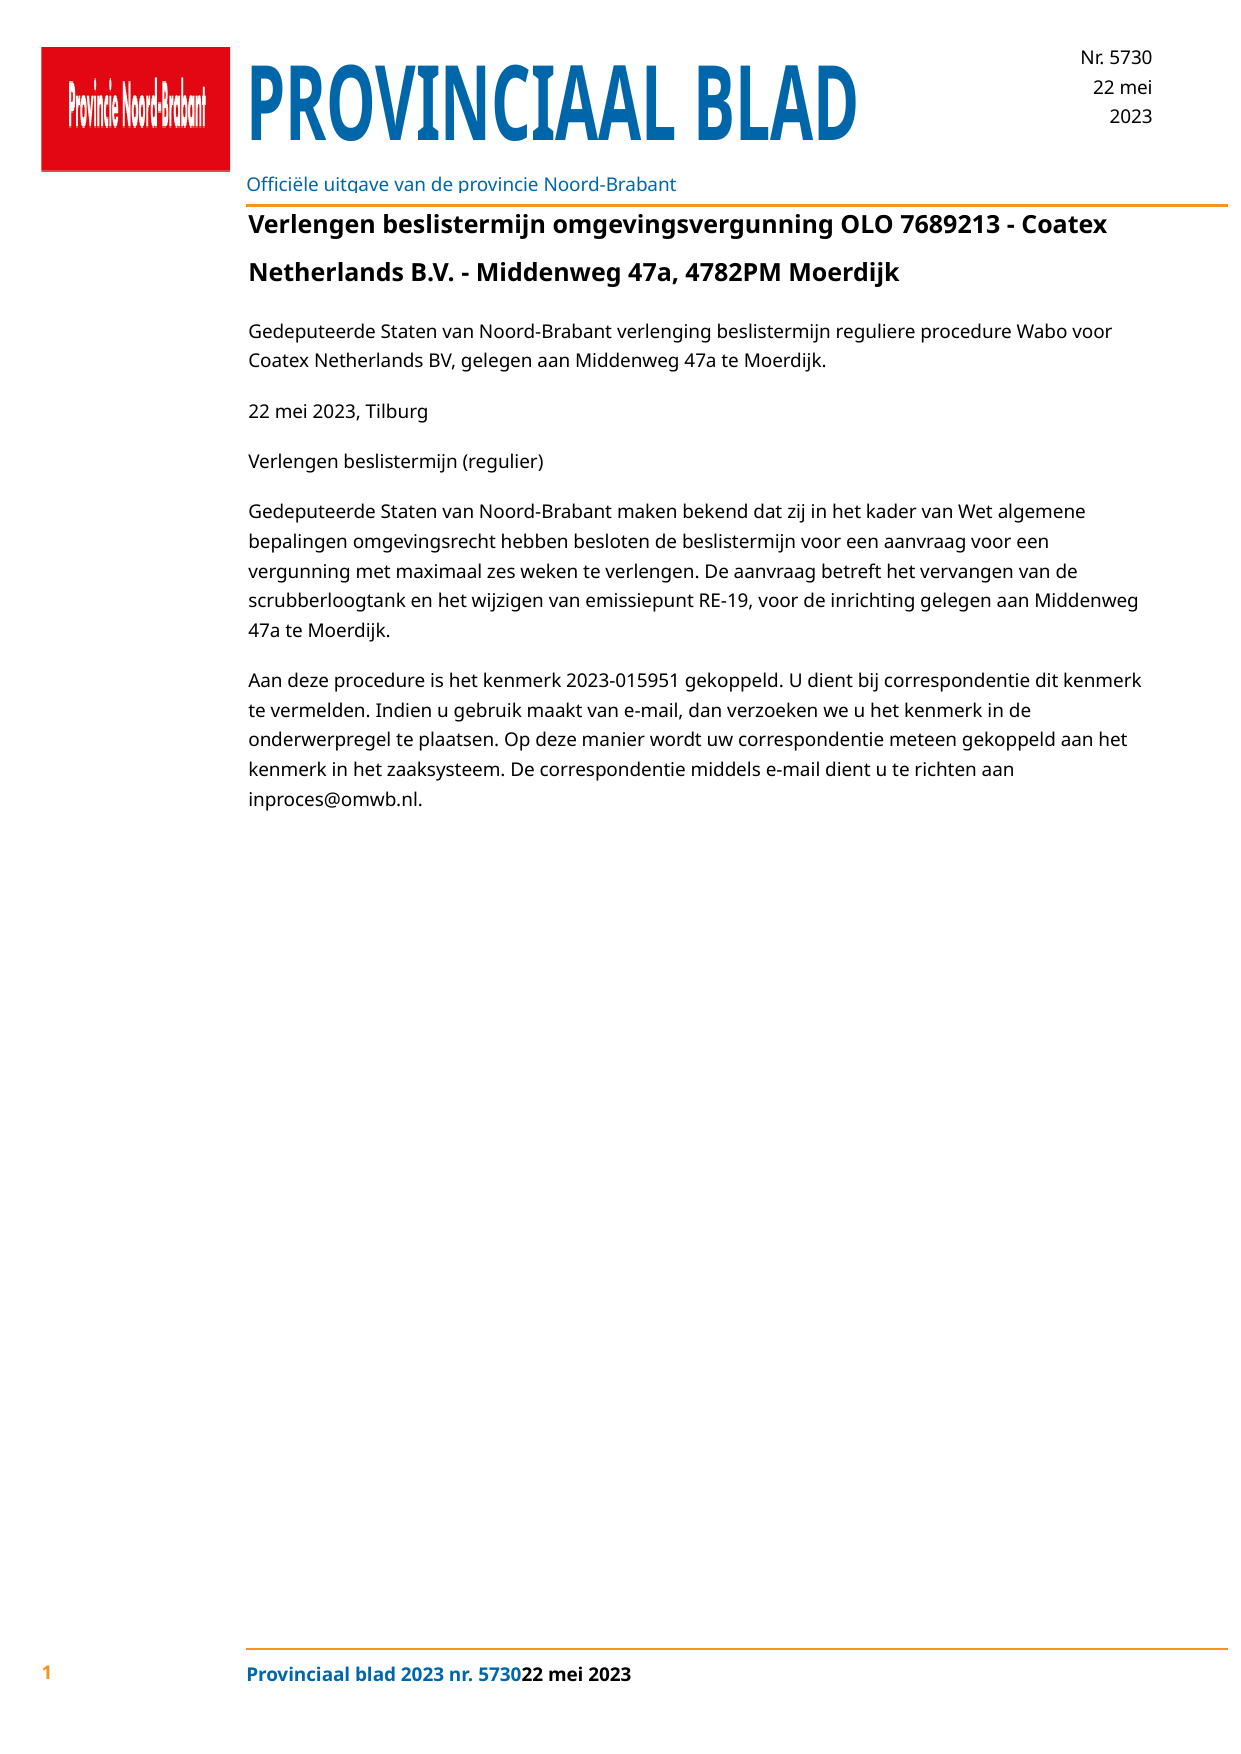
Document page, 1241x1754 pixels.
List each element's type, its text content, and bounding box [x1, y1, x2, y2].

text Verlengen beslistermijn omgevingsvergunning OLO 7689213 - Coatex Netherlands B.V. - Middenweg 47a, 4782PM Moerdijk [248, 207, 1152, 288]
picture [41, 47, 231, 172]
text Gedeputeerde Staten van Noord-Brabant maken bekend dat zij in het kader van Wet algemene bepalingen omgevingsrecht hebben besloten de beslistermijn voor een aanvraag voor een vergunning met maximaal zes weken te verlengen. De aanvraag betreft het vervangen van de scrubberloogtank en het wijzigen van emissiepunt RE-19, voor de inrichting gelegen aan Middenweg 47a te Moerdijk. [248, 499, 1152, 643]
text Gedeputeerde Staten van Noord-Brabant verlenging beslistermijn reguliere procedure Wabo voor Coatex Netherlands BV, gelegen aan Middenweg 47a te Moerdijk. [248, 318, 1152, 373]
text Verlengen beslistermijn (regulier) [248, 448, 1152, 474]
text Aan deze procedure is het kenmerk 2023-015951 gekoppeld. U dient bij correspondentie dit kenmerk te vermelden. Indien u gebruik maakt van e-mail, dan verzoeken we u het kenmerk in de onderwerpregel te plaatsen. Op deze manier wordt uw correspondentie meteen gekoppeld aan het kenmerk in het zaaksysteem. De correspondentie middels e-mail dient u te richten aan inproces@omwb.nl. [248, 667, 1152, 812]
text 22 mei 2023, Tilburg [248, 398, 1152, 424]
